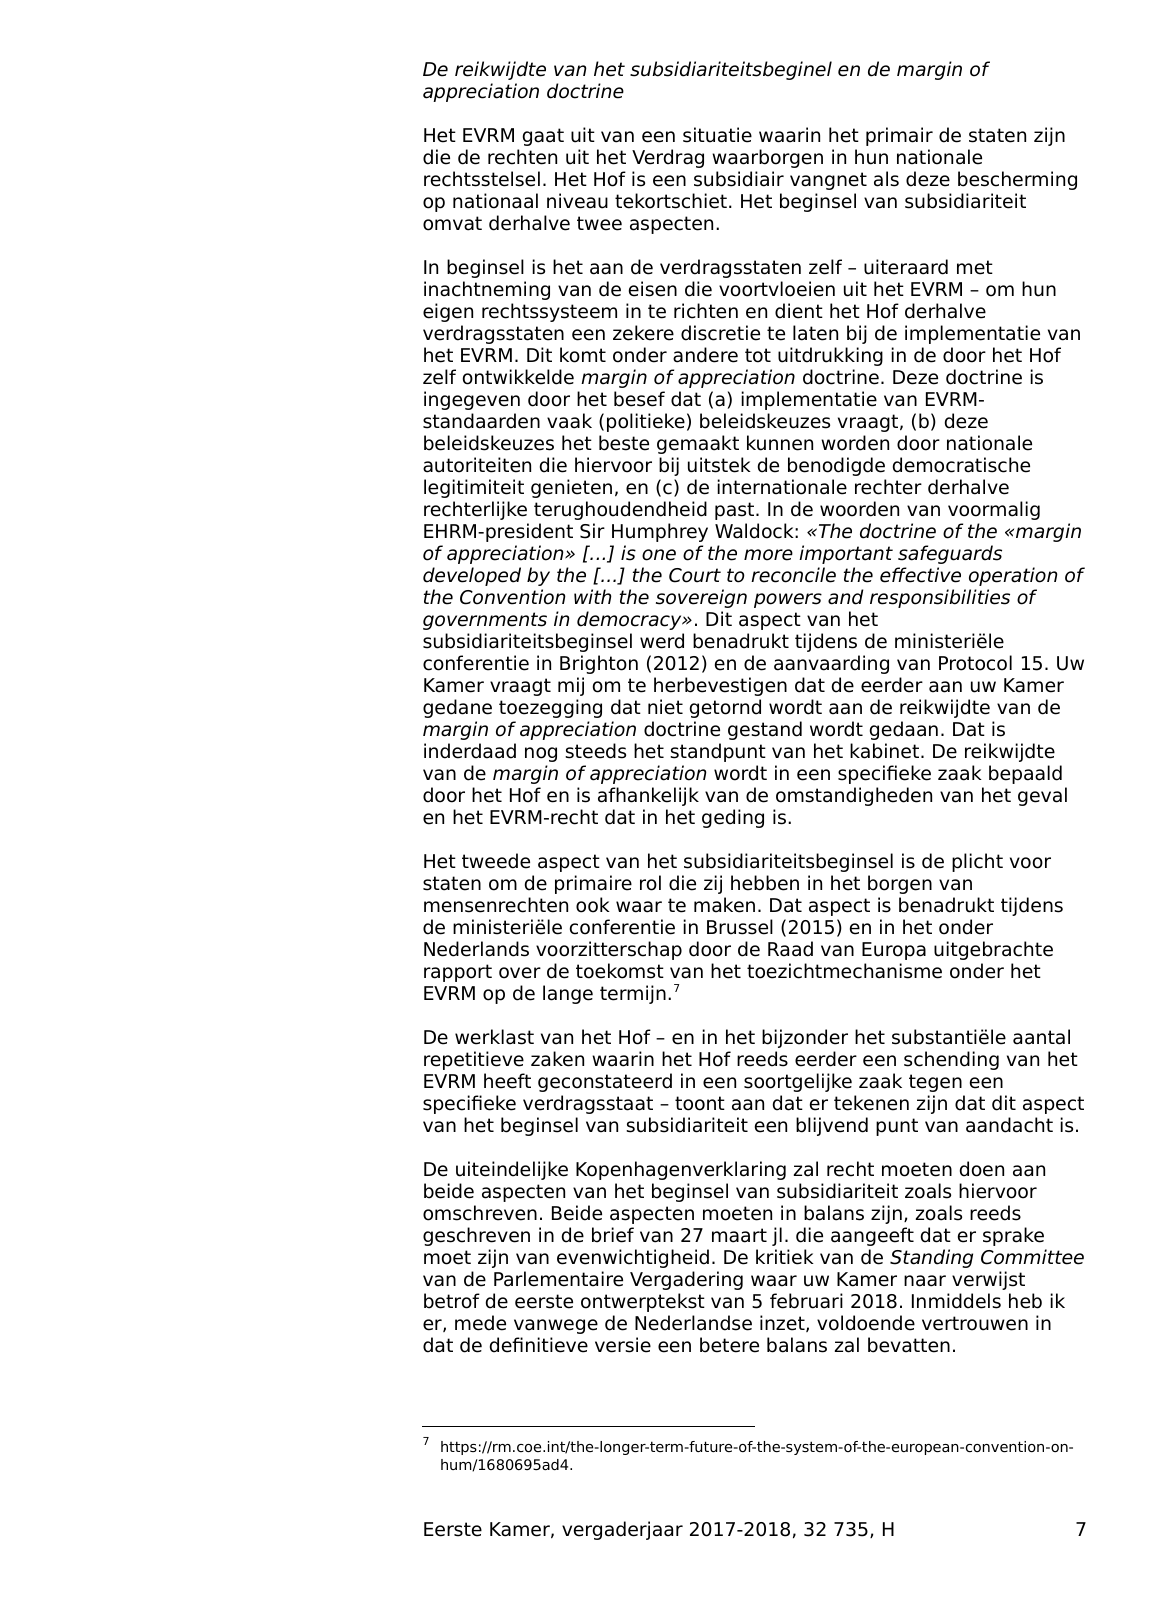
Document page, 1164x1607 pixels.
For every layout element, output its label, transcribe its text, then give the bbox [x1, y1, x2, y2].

text De uiteindelijke Kopenhagenverklaring zal recht moeten doen aan beide aspecten van het beginsel van subsidiariteit zoals hiervoor omschreven. Beide aspecten moeten in balans zijn, zoals reeds geschreven in de brief van 27 maart jl. die aangeeft dat er sprake moet zijn van evenwichtigheid. De kritiek van de Standing Committee van de Parlementaire Vergadering waar uw Kamer naar verwijst betrof de eerste ontwerptekst van 5 februari 2018. Inmiddels heb ik er, mede vanwege de Nederlandse inzet, voldoende vertrouwen in dat de definitieve versie een betere balans zal bevatten. [422, 1159, 1087, 1357]
text Het EVRM gaat uit van een situatie waarin het primair de staten zijn die de rechten uit het Verdrag waarborgen in hun nationale rechtsstelsel. Het Hof is een subsidiair vangnet als deze bescherming op nationaal niveau tekortschiet. Het beginsel van subsidiariteit omvat derhalve twee aspecten. [422, 125, 1087, 235]
text https://rm.coe.int/the-longer-term-future-of-the-system-of-the-european-convention-on-hum/1680695ad4. [422, 1435, 1087, 1474]
text Het tweede aspect van het subsidiariteitsbeginsel is de plicht voor staten om de primaire rol die zij hebben in het borgen van mensenrechten ook waar te maken. Dat aspect is benadrukt tijdens de ministeriële conferentie in Brussel (2015) en in het onder Nederlands voorzitterschap door de Raad van Europa uitgebrachte rapport over de toekomst van het toezichtmechanisme onder het EVRM op de lange termijn. [422, 851, 1087, 1005]
text In beginsel is het aan de verdragsstaten zelf – uiteraard met inachtneming van de eisen die voortvloeien uit het EVRM – om hun eigen rechtssysteem in te richten en dient het Hof derhalve verdragsstaten een zekere discretie te laten bij de implementatie van het EVRM. Dit komt onder andere tot uitdrukking in de door het Hof zelf ontwikkelde margin of appreciation doctrine. Deze doctrine is ingegeven door het besef dat (a) implementatie van EVRM-standaarden vaak (politieke) beleidskeuzes vraagt, (b) deze beleidskeuzes het beste gemaakt kunnen worden door nationale autoriteiten die hiervoor bij uitstek de benodigde democratische legitimiteit genieten, en (c) de internationale rechter derhalve rechterlijke terughoudendheid past. In de woorden van voormalig EHRM-president Sir Humphrey Waldock: «The doctrine of the «margin of appreciation» [...] is one of the more important safeguards developed by the [...] the Court to reconcile the effective operation of the Convention with the sovereign powers and responsibilities of governments in democracy». Dit aspect van het subsidiariteitsbeginsel werd benadrukt tijdens de ministeriële conferentie in Brighton (2012) en de aanvaarding van Protocol 15. Uw Kamer vraagt mij om te herbevestigen dat de eerder aan uw Kamer gedane toezegging dat niet getornd wordt aan de reikwijdte van de margin of appreciation doctrine gestand wordt gedaan. Dat is inderdaad nog steeds het standpunt van het kabinet. De reikwijdte van de margin of appreciation wordt in een specifieke zaak bepaald door het Hof en is afhankelijk van de omstandigheden van het geval en het EVRM-recht dat in het geding is. [422, 257, 1087, 829]
subtitle De reikwijdte van het subsidiariteitsbeginel en de margin of appreciation doctrine [422, 59, 1087, 103]
text De werklast van het Hof – en in het bijzonder het substantiële aantal repetitieve zaken waarin het Hof reeds eerder een schending van het EVRM heeft geconstateerd in een soortgelijke zaak tegen een specifieke verdragsstaat – toont aan dat er tekenen zijn dat dit aspect van het beginsel van subsidiariteit een blijvend punt van aandacht is. [422, 1027, 1087, 1137]
